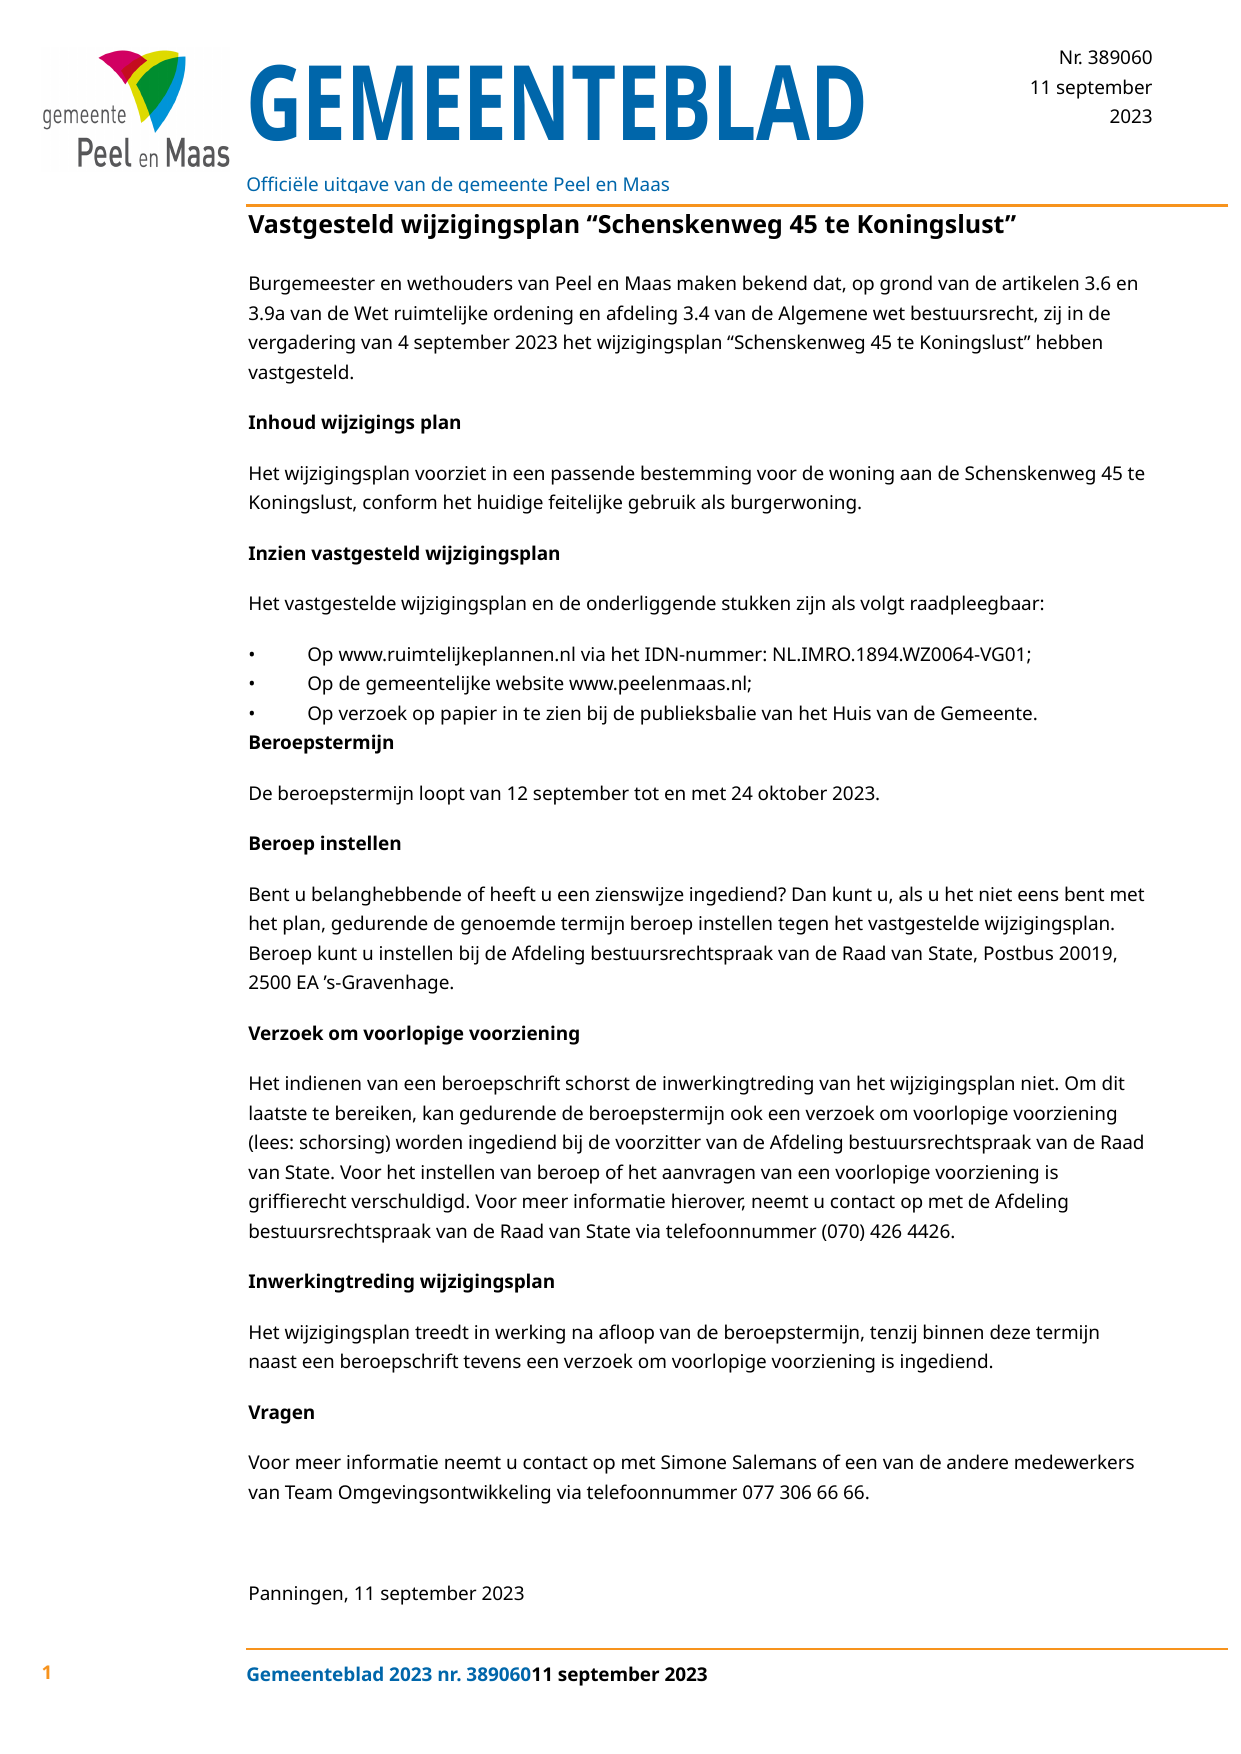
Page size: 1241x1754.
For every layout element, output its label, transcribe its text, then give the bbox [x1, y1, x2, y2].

text Het indienen van een beroepschrift schorst de inwerkingtreding van het wijzigingsplan niet. Om dit laatste te bereiken, kan gedurende de beroepstermijn ook een verzoek om voorlopige voorziening (lees: schorsing) worden ingediend bij de voorzitter van de Afdeling bestuursrechtspraak van de Raad van State. Voor het instellen van beroep of het aanvragen van een voorlopige voorziening is griffierecht verschuldigd. Voor meer informatie hierover, neemt u contact op met de Afdeling bestuursrechtspraak van de Raad van State via telefoonnummer (070) 426 4426. [248, 1070, 1152, 1244]
text De beroepstermijn loopt van 12 september tot en met 24 oktober 2023. [248, 780, 1152, 806]
text Het wijzigingsplan treedt in werking na afloop van de beroepstermijn, tenzij binnen deze termijn naast een beroepschrift tevens een verzoek om voorlopige voorziening is ingediend. [248, 1319, 1152, 1374]
text Inwerkingtreding wijzigingsplan [248, 1269, 1152, 1294]
text Het wijzigingsplan voorziet in een passende bestemming voor de woning aan de Schenskenweg 45 te Koningslust, conform het huidige feitelijke gebruik als burgerwoning. [248, 460, 1152, 515]
text Bent u belanghebbende of heeft u een zienswijze ingediend? Dan kunt u, als u het niet eens bent met het plan, gedurende de genoemde termijn beroep instellen tegen het vastgestelde wijzigingsplan. Beroep kunt u instellen bij de Afdeling bestuursrechtspraak van de Raad van State, Postbus 20019, 2500 EA ’s-Gravenhage. [248, 881, 1152, 995]
picture [41, 47, 231, 172]
text Vragen [248, 1399, 1152, 1425]
text Beroepstermijn [248, 729, 1152, 755]
list Op de gemeentelijke website www.peelenmaas.nl; [248, 670, 1152, 696]
text Beroep instellen [248, 830, 1152, 856]
text Panningen, 11 september 2023 [248, 1580, 1152, 1606]
list Op www.ruimtelijkeplannen.nl via het IDN-nummer: NL.IMRO.1894.WZ0064-VG01; [248, 641, 1152, 666]
text Burgemeester en wethouders van Peel en Maas maken bekend dat, op grond van de artikelen 3.6 en 3.9a van de Wet ruimtelijke ordening en afdeling 3.4 van de Algemene wet bestuursrecht, zij in de vergadering van 4 september 2023 het wijzigingsplan “Schenskenweg 45 te Koningslust” hebben vastgesteld. [248, 270, 1152, 385]
text Inzien vastgesteld wijzigingsplan [248, 540, 1152, 566]
text Inhoud wijzigings plan [248, 409, 1152, 435]
text Voor meer informatie neemt u contact op met Simone Salemans of een van de andere medewerkers van Team Omgevingsontwikkeling via telefoonnummer 077 306 66 66. [248, 1449, 1152, 1505]
text Vastgesteld wijzigingsplan “Schenskenweg 45 te Koningslust” [248, 207, 1152, 241]
list Op verzoek op papier in te zien bij de publieksbalie van het Huis van de Gemeente. [248, 700, 1152, 726]
text Het vastgestelde wijzigingsplan en de onderliggende stukken zijn als volgt raadpleegbaar: [248, 590, 1152, 616]
text Verzoek om voorlopige voorziening [248, 1020, 1152, 1046]
